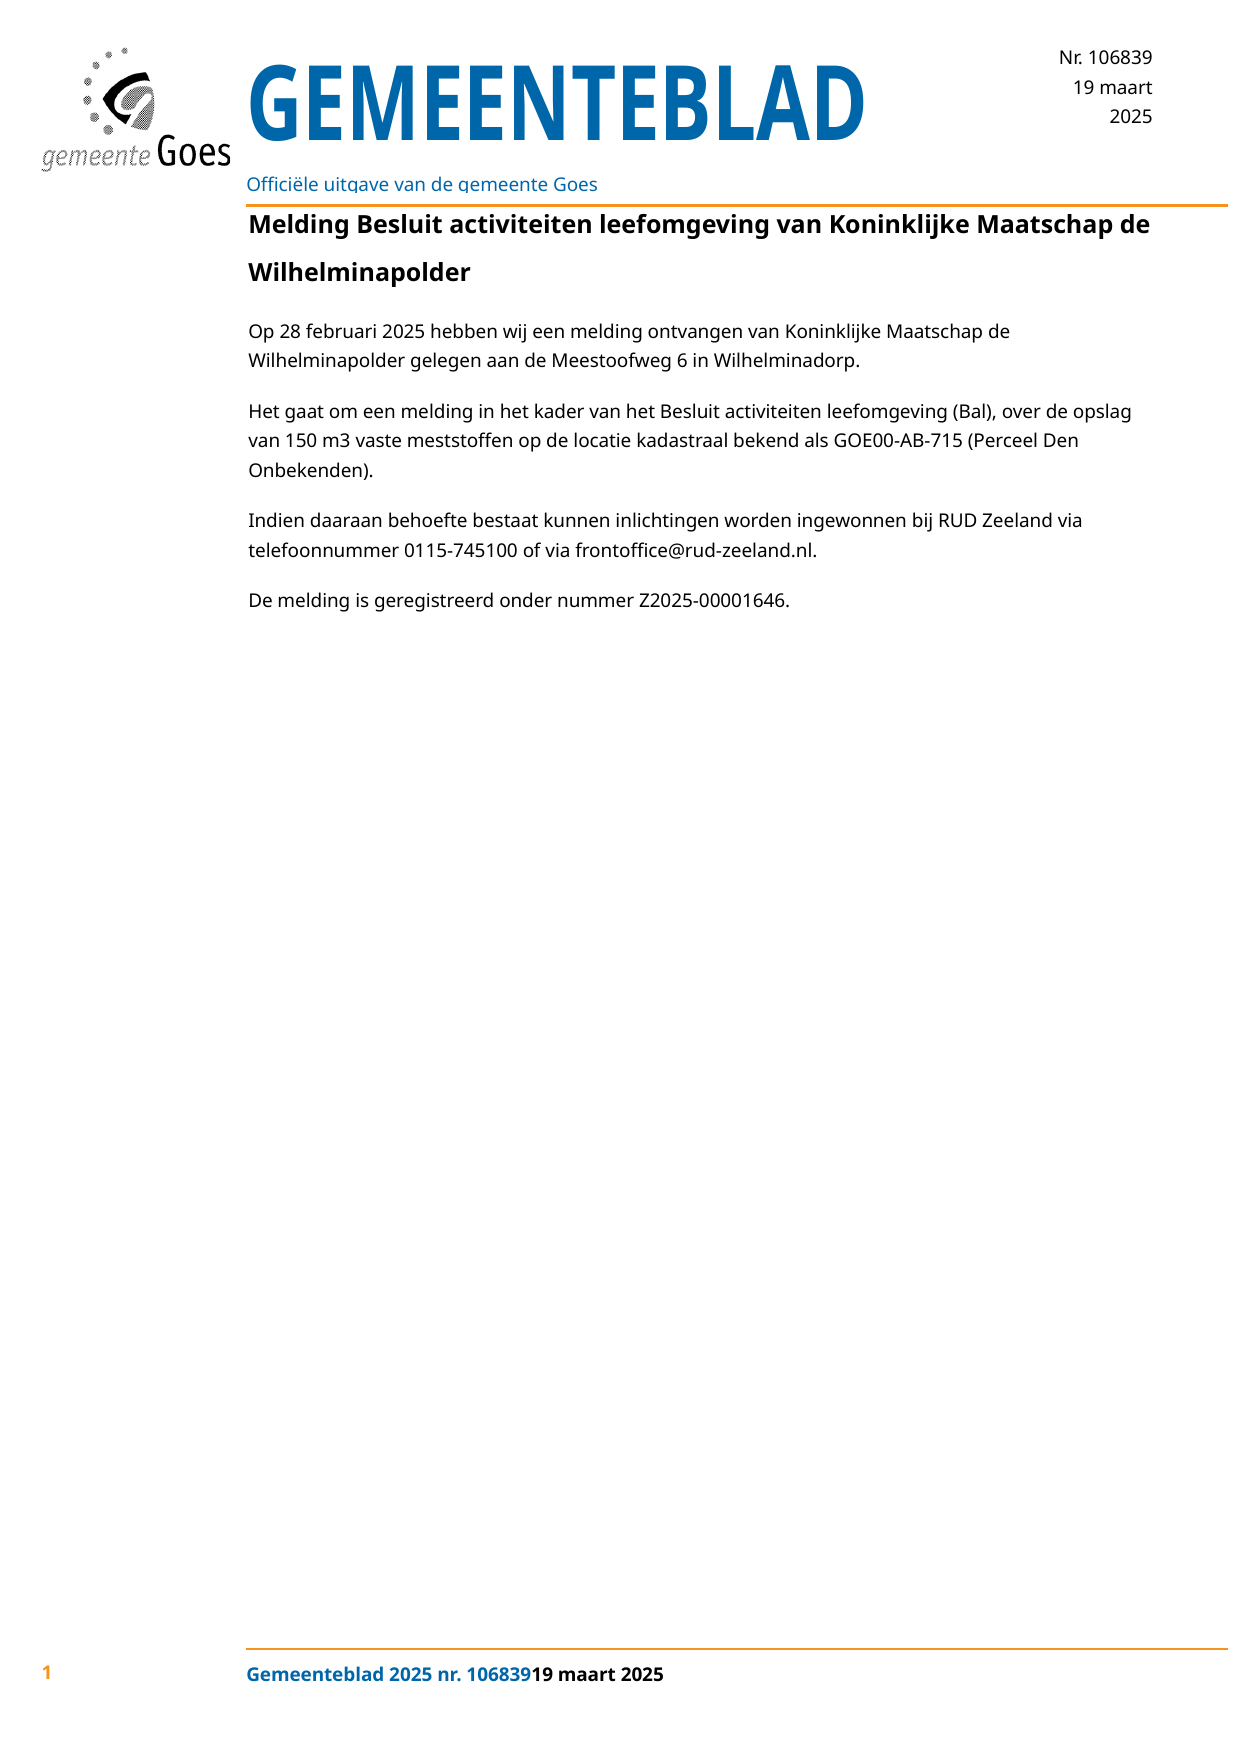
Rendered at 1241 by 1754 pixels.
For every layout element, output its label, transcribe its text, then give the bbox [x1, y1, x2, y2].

text Het gaat om een melding in het kader van het Besluit activiteiten leefomgeving (Bal), over de opslag van 150 m3 vaste meststoffen op de locatie kadastraal bekend als GOE00-AB-715 (Perceel Den Onbekenden). [248, 398, 1152, 483]
text Indien daaraan behoefte bestaat kunnen inlichtingen worden ingewonnen bij RUD Zeeland via telefoonnummer 0115-745100 of via frontoffice@rud-zeeland.nl. [248, 507, 1152, 563]
text De melding is geregistreerd onder nummer Z2025-00001646. [248, 587, 1152, 613]
text Op 28 februari 2025 hebben wij een melding ontvangen van Koninklijke Maatschap de Wilhelminapolder gelegen aan de Meestoofweg 6 in Wilhelminadorp. [248, 318, 1152, 373]
text Melding Besluit activiteiten leefomgeving van Koninklijke Maatschap de Wilhelminapolder [248, 207, 1152, 288]
picture [41, 47, 231, 172]
